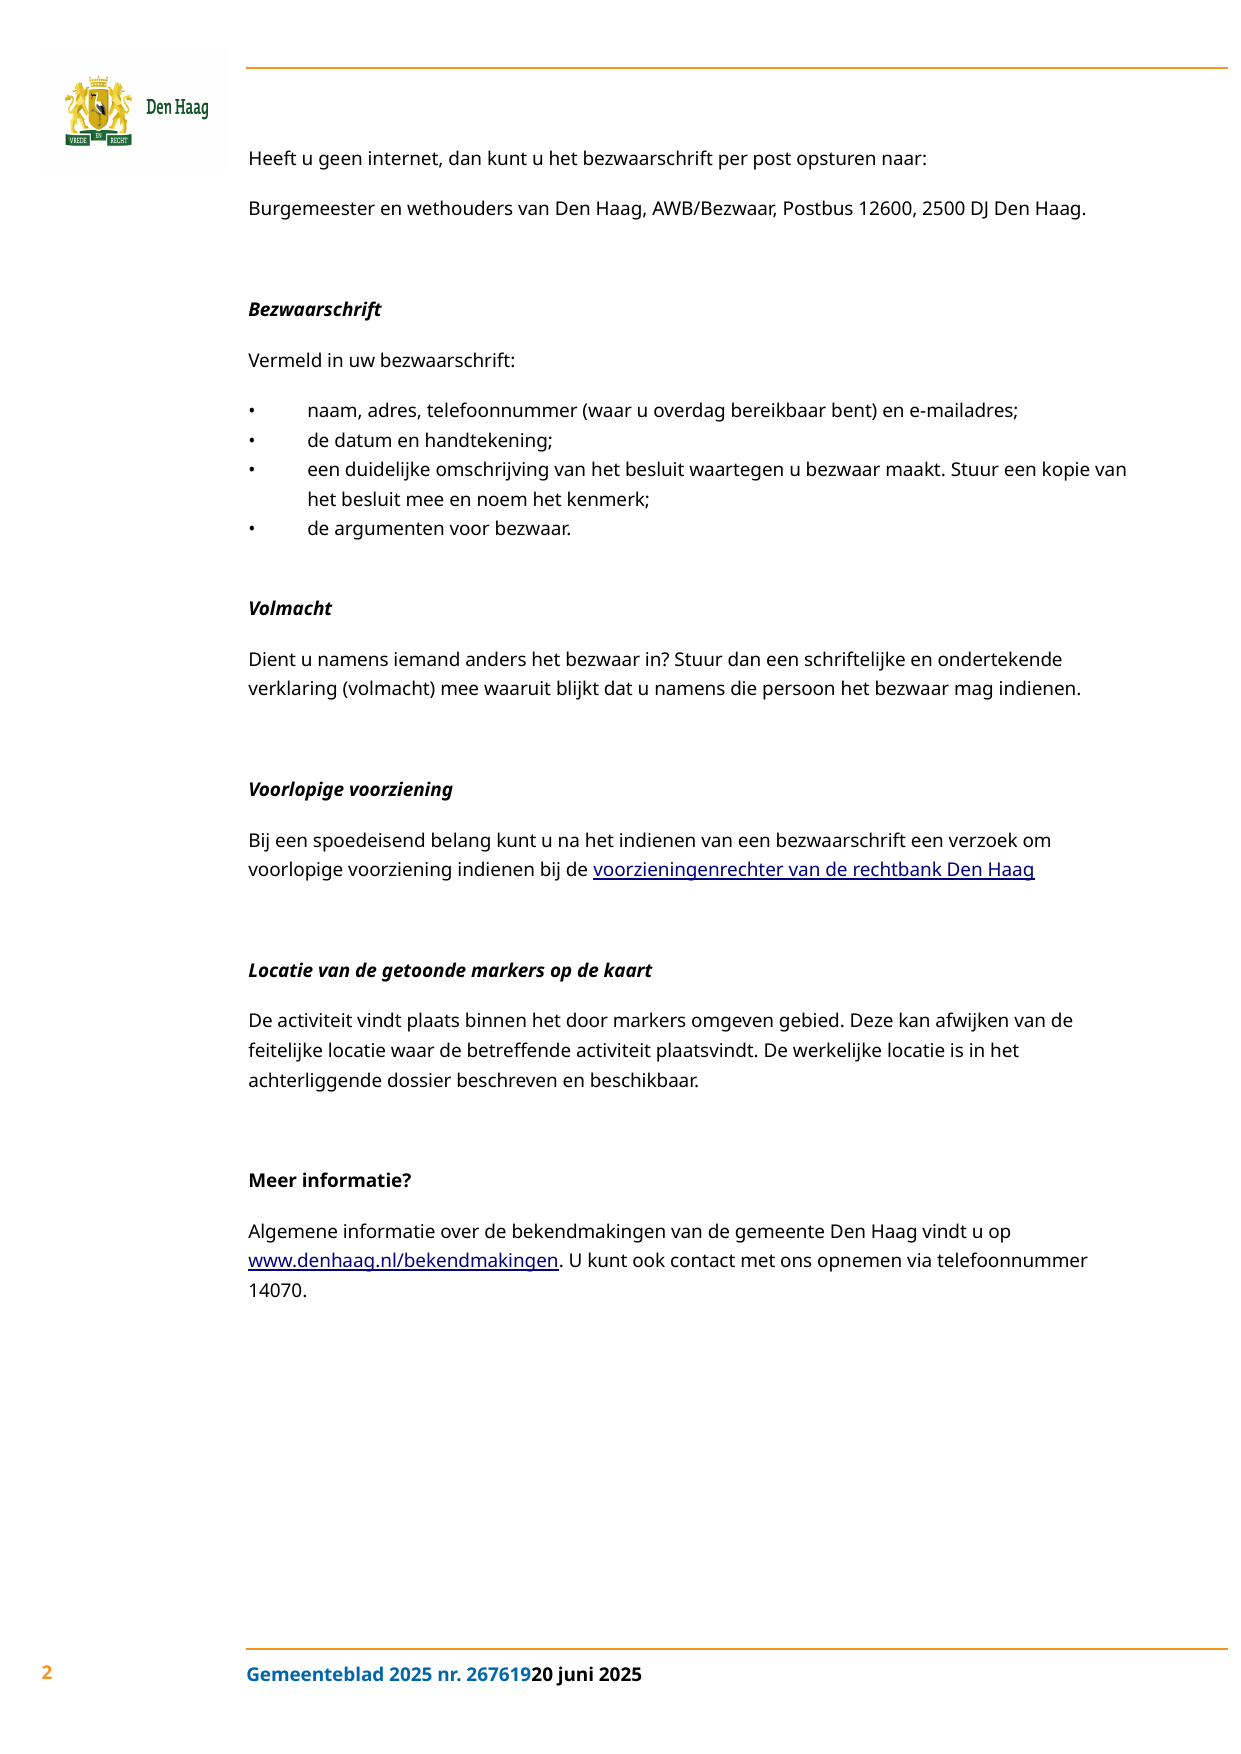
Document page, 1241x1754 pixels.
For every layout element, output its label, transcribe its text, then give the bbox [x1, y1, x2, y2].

list de datum en handtekening; [248, 427, 1152, 453]
text Vermeld in uw bezwaarschrift: [248, 347, 1152, 373]
text Heeft u geen internet, dan kunt u het bezwaarschrift per post opsturen naar: [248, 145, 1152, 171]
list een duidelijke omschrijving van het besluit waartegen u bezwaar maakt. Stuur een kopie van het besluit mee en noem het kenmerk; [248, 456, 1152, 512]
text Meer informatie? [248, 1168, 1152, 1193]
picture [41, 47, 231, 172]
text Burgemeester en wethouders van Den Haag, AWB/Bezwaar, Postbus 12600, 2500 DJ Den Haag. [248, 196, 1152, 221]
text Volmacht [248, 596, 1152, 621]
text De activiteit vindt plaats binnen het door markers omgeven gebied. Deze kan afwijken van de feitelijke locatie waar de betreffende activiteit plaatsvindt. De werkelijke locatie is in het achterliggende dossier beschreven en beschikbaar. [248, 1008, 1152, 1093]
text Bezwaarschrift [248, 296, 1152, 322]
text Locatie van de getoonde markers op de kaart [248, 957, 1152, 983]
text Bij een spoedeisend belang kunt u na het indienen van een bezwaarschrift een verzoek om voorlopige voorziening indienen bij de voorzieningenrechter van de rechtbank Den Haag [248, 827, 1152, 882]
text Voorlopige voorziening [248, 776, 1152, 802]
list de argumenten voor bezwaar. [248, 516, 1152, 541]
text Dient u namens iemand anders het bezwaar in? Stuur dan een schriftelijke en ondertekende verklaring (volmacht) mee waaruit blijkt dat u namens die persoon het bezwaar mag indienen. [248, 646, 1152, 701]
list naam, adres, telefoonnummer (waar u overdag bereikbaar bent) en e-mailadres; [248, 397, 1152, 423]
text Algemene informatie over de bekendmakingen van de gemeente Den Haag vindt u op www.denhaag.nl/bekendmakingen. U kunt ook contact met ons opnemen via telefoonnummer 14070. [248, 1218, 1152, 1303]
